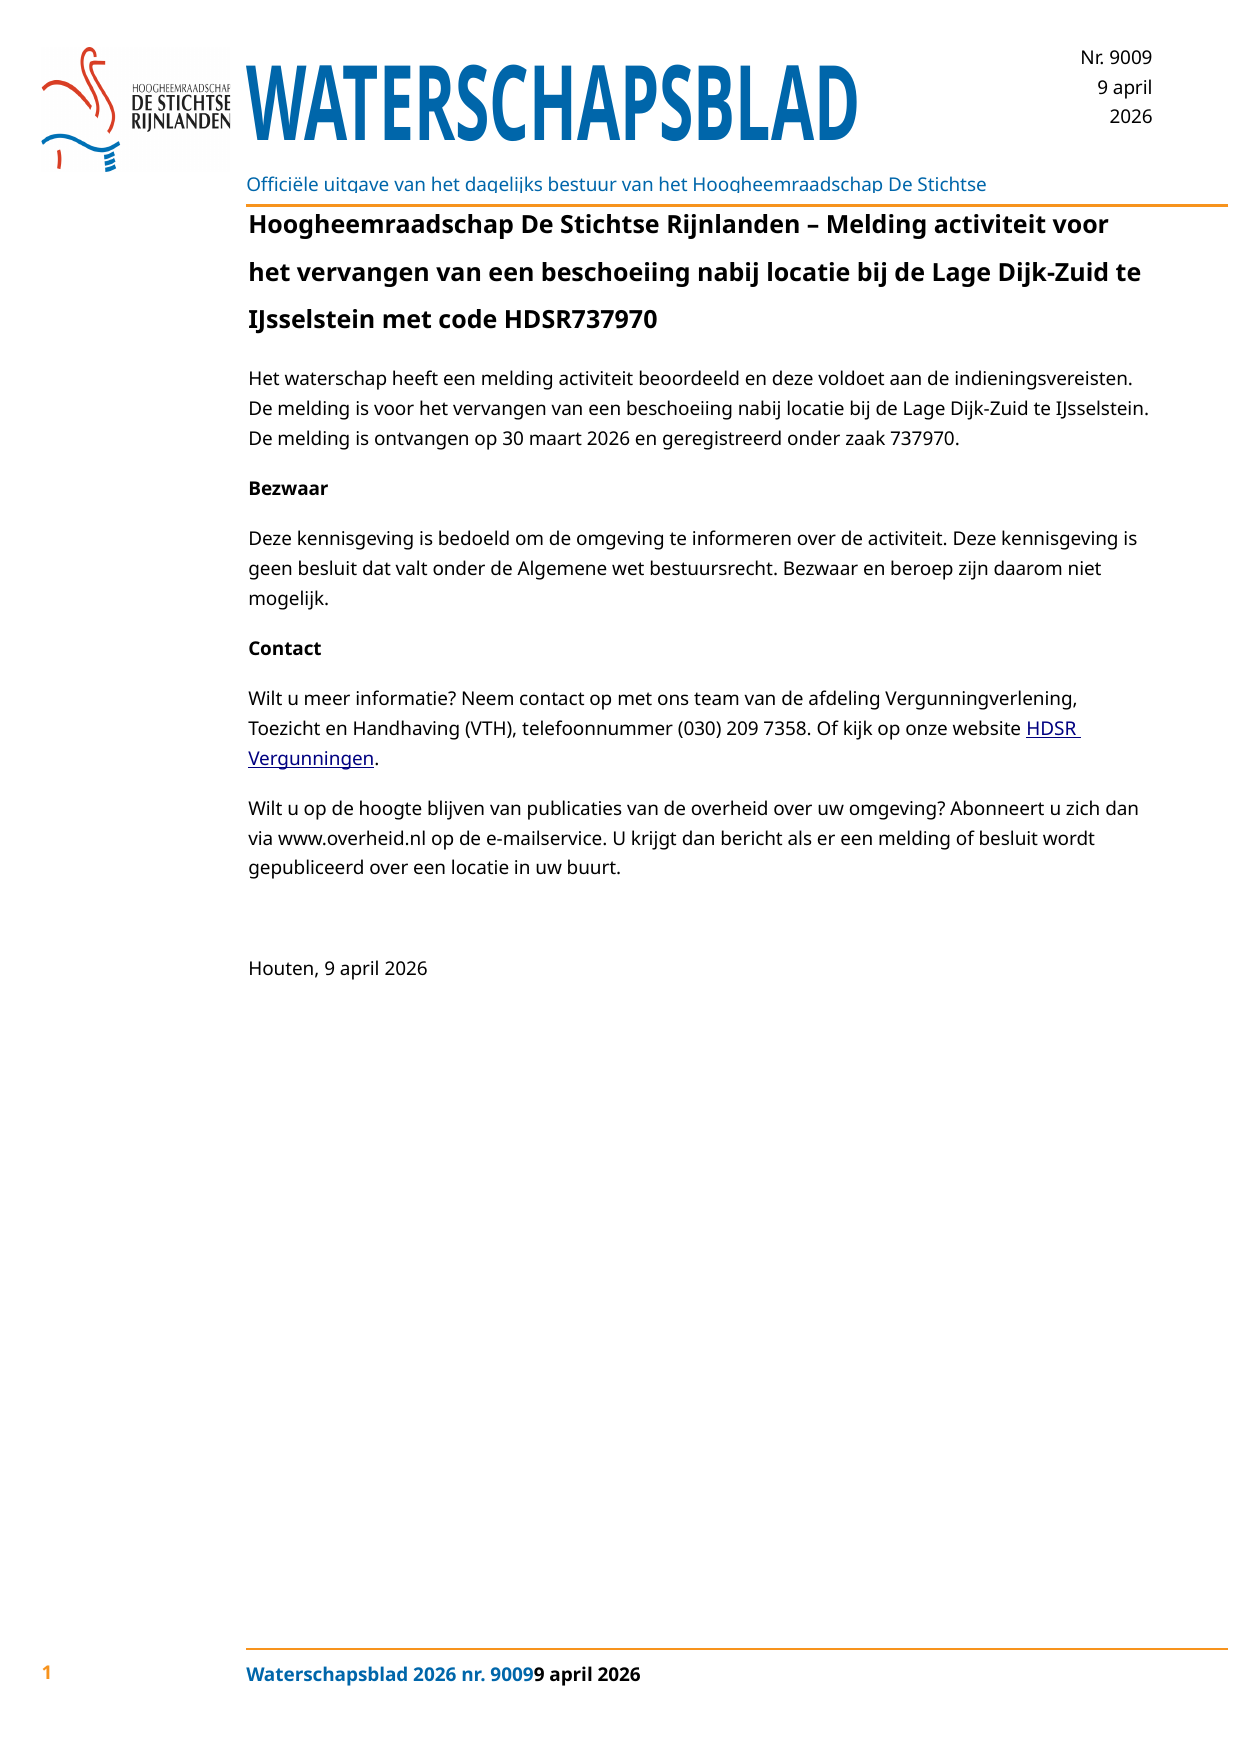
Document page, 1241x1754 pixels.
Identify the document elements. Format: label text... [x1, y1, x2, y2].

text Het waterschap heeft een melding activiteit beoordeeld en deze voldoet aan de indieningsvereisten. De melding is voor het vervangen van een beschoeiing nabij locatie bij de Lage Dijk-Zuid te IJsselstein. De melding is ontvangen op 30 maart 2026 en geregistreerd onder zaak 737970. [248, 366, 1152, 450]
text Deze kennisgeving is bedoeld om de omgeving te informeren over de activiteit. Deze kennisgeving is geen besluit dat valt onder de Algemene wet bestuursrecht. Bezwaar en beroep zijn daarom niet mogelijk. [248, 526, 1152, 610]
text Contact [248, 635, 1152, 661]
text Wilt u meer informatie? Neem contact op met ons team van de afdeling Vergunningverlening, Toezicht en Handhaving (VTH), telefoonnummer (030) 209 7358. Of kijk op onze website HDSR Vergunningen. [248, 686, 1152, 770]
text Hoogheemraadschap De Stichtse Rijnlanden – Melding activiteit voor het vervangen van een beschoeiing nabij locatie bij de Lage Dijk-Zuid te IJsselstein met code HDSR737970 [248, 207, 1152, 336]
picture [41, 47, 231, 172]
text Wilt u op de hoogte blijven van publicaties van de overheid over uw omgeving? Abonneert u zich dan via www.overheid.nl op de e-mailservice. U krijgt dan bericht als er een melding of besluit wordt gepubliceerd over een locatie in uw buurt. [248, 795, 1152, 880]
text Houten, 9 april 2026 [248, 955, 1152, 981]
text Bezwaar [248, 475, 1152, 501]
